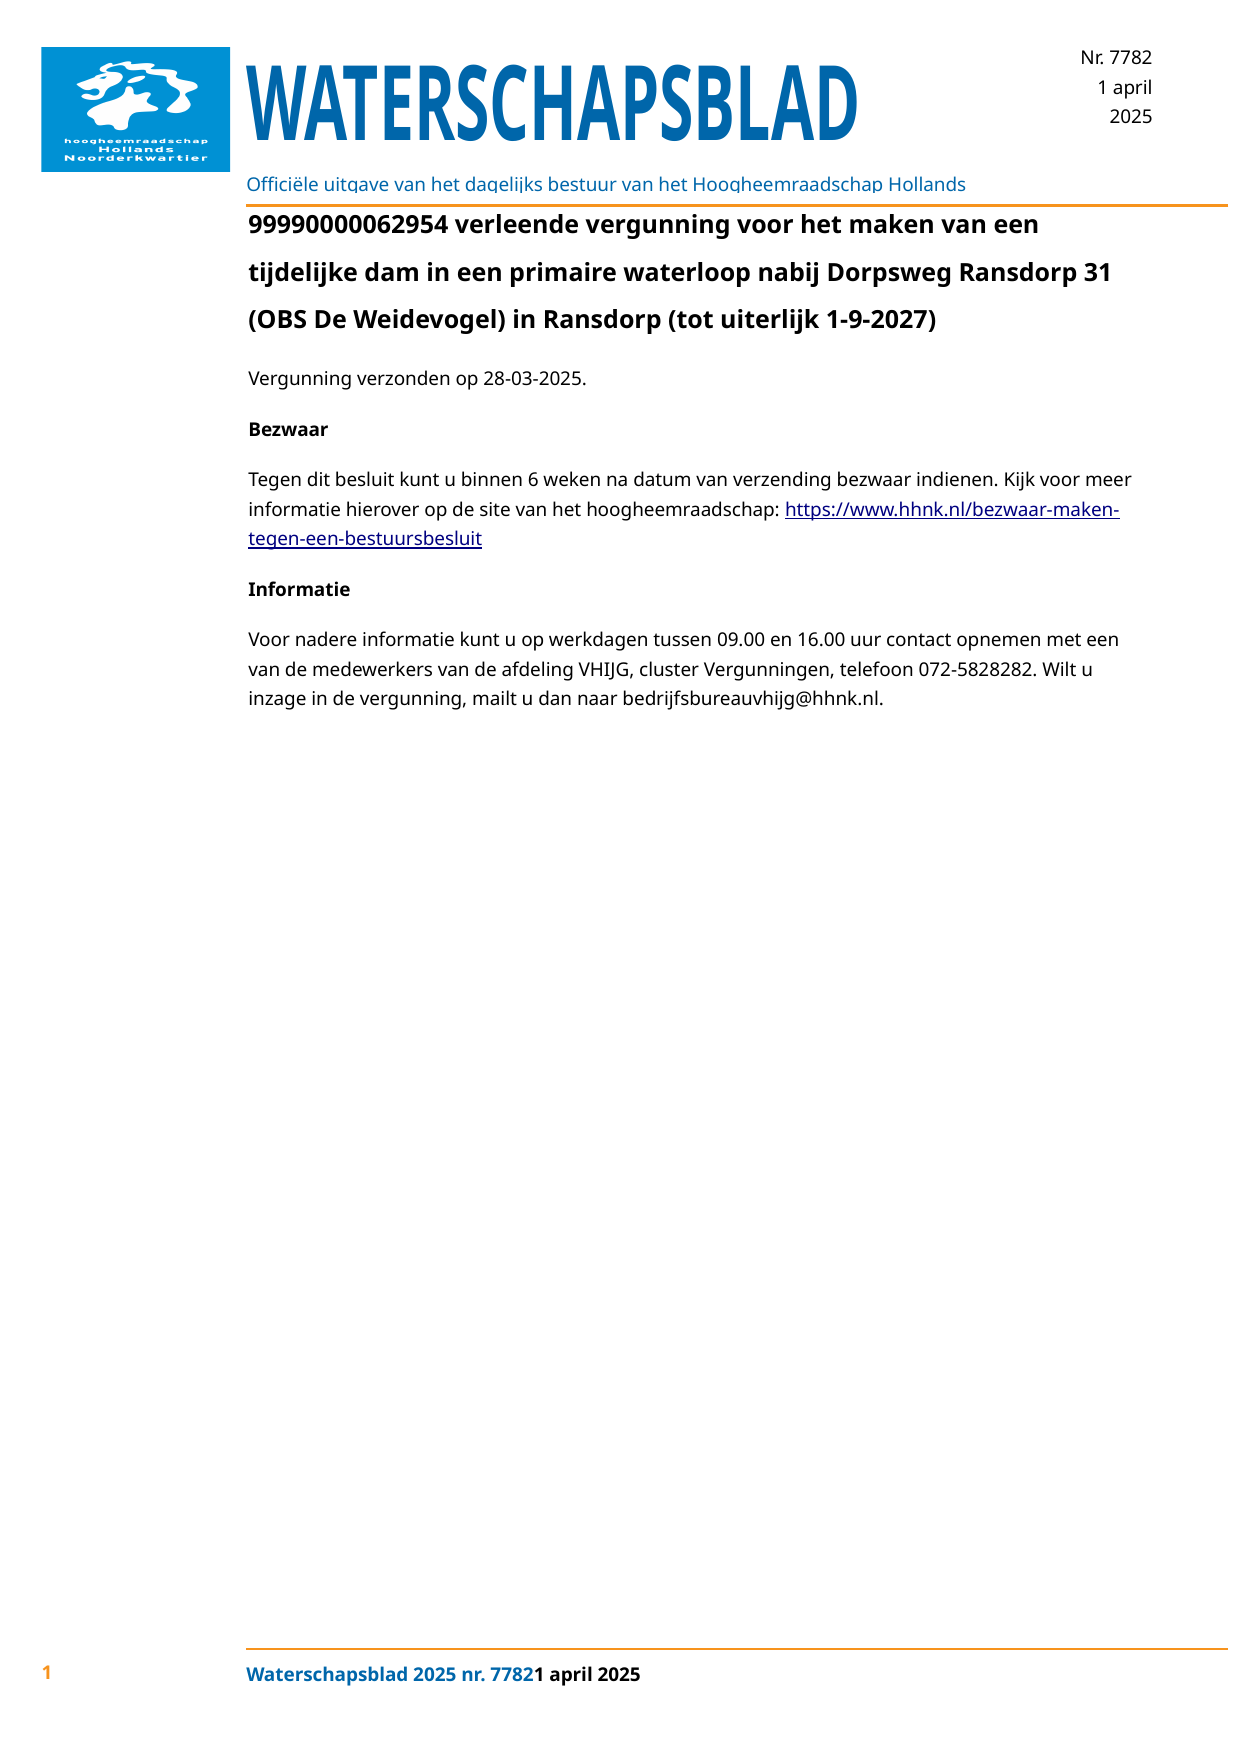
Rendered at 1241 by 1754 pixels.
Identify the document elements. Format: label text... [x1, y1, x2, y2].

text Bezwaar [248, 416, 1152, 442]
picture [129, 76, 144, 82]
text Voor nadere informatie kunt u op werkdagen tussen 09.00 en 16.00 uur contact opnemen met een van de medewerkers van de afdeling VHIJG, cluster Vergunningen, telefoon 072-5828282. Wilt u inzage in de vergunning, mailt u dan naar bedrijfsbureauvhijg@hhnk.nl. [248, 626, 1152, 711]
picture [118, 62, 197, 112]
picture [78, 64, 122, 99]
picture [88, 87, 157, 130]
text Informatie [248, 576, 1152, 602]
text Tegen dit besluit kunt u binnen 6 weken na datum van verzending bezwaar indienen. Kijk voor meer informatie hierover op de site van het hoogheemraadschap: https://www.hhnk.nl/bezwaar-maken-tegen-een-bestuursbesluit [248, 466, 1152, 551]
text 99990000062954 verleende vergunning voor het maken van een tijdelijke dam in een primaire waterloop nabij Dorpsweg Ransdorp 31 (OBS De Weidevogel) in Ransdorp (tot uiterlijk 1-9-2027) [248, 207, 1152, 336]
text Vergunning verzonden op 28-03-2025. [248, 366, 1152, 391]
